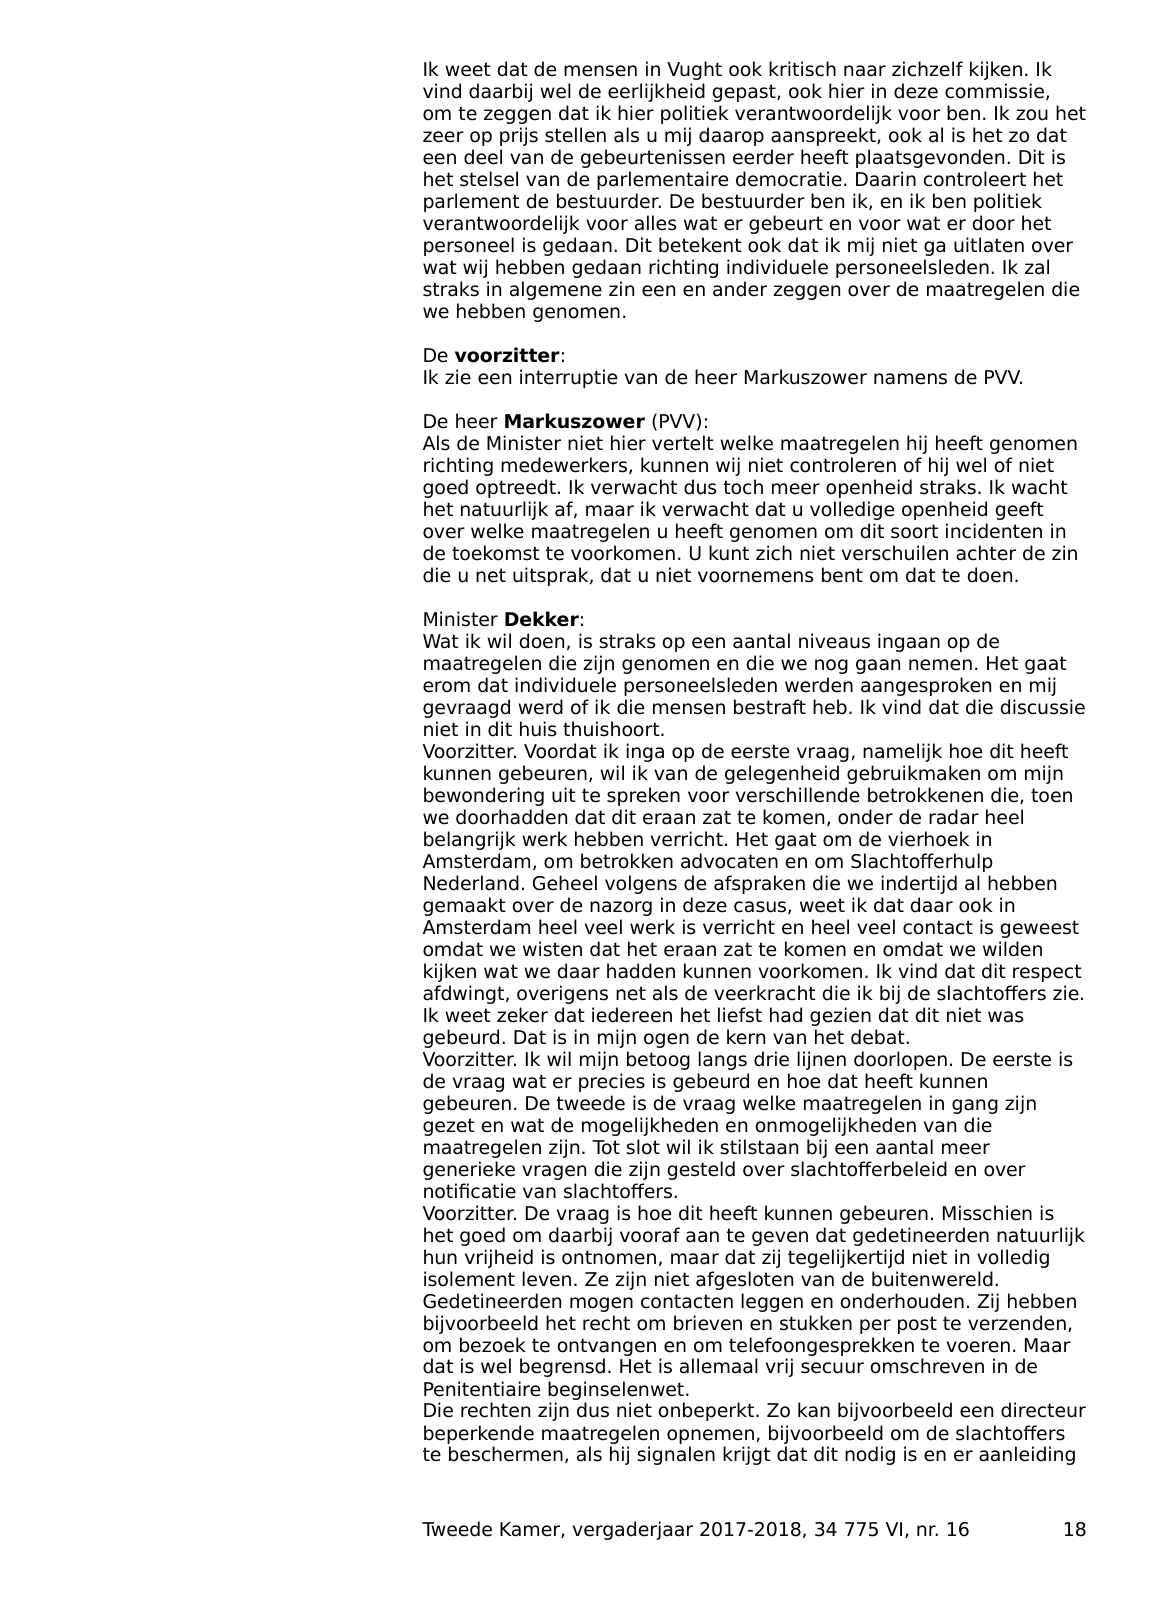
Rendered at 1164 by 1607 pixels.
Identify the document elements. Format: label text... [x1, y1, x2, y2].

text Ik zie een interruptie van de heer Markuszower namens de PVV. [422, 367, 1087, 389]
text Wat ik wil doen, is straks op een aantal niveaus ingaan op de maatregelen die zijn genomen en die we nog gaan nemen. Het gaat erom dat individuele personeelsleden werden aangesproken en mij gevraagd werd of ik die mensen bestraft heb. Ik vind dat die discussie niet in dit huis thuishoort. [422, 631, 1087, 741]
text Voorzitter. Ik wil mijn betoog langs drie lijnen doorlopen. De eerste is de vraag wat er precies is gebeurd en hoe dat heeft kunnen gebeuren. De tweede is de vraag welke maatregelen in gang zijn gezet en wat de mogelijkheden en onmogelijkheden van die maatregelen zijn. Tot slot wil ik stilstaan bij een aantal meer generieke vragen die zijn gesteld over slachtofferbeleid en over notificatie van slachtoffers. [422, 1049, 1087, 1203]
text Voorzitter. Voordat ik inga op de eerste vraag, namelijk hoe dit heeft kunnen gebeuren, wil ik van de gelegenheid gebruikmaken om mijn bewondering uit te spreken voor verschillende betrokkenen die, toen we doorhadden dat dit eraan zat te komen, onder de radar heel belangrijk werk hebben verricht. Het gaat om de vierhoek in Amsterdam, om betrokken advocaten en om Slachtofferhulp Nederland. Geheel volgens de afspraken die we indertijd al hebben gemaakt over de nazorg in deze casus, weet ik dat daar ook in Amsterdam heel veel werk is verricht en heel veel contact is geweest omdat we wisten dat het eraan zat te komen en omdat we wilden kijken wat we daar hadden kunnen voorkomen. Ik vind dat dit respect afdwingt, overigens net als de veerkracht die ik bij de slachtoffers zie. Ik weet zeker dat iedereen het liefst had gezien dat dit niet was gebeurd. Dat is in mijn ogen de kern van het debat. [422, 741, 1087, 1049]
text De heer Markuszower (PVV): [422, 411, 1087, 433]
text Minister Dekker: [422, 609, 1087, 631]
text De voorzitter: [422, 345, 1087, 367]
text Als de Minister niet hier vertelt welke maatregelen hij heeft genomen richting medewerkers, kunnen wij niet controleren of hij wel of niet goed optreedt. Ik verwacht dus toch meer openheid straks. Ik wacht het natuurlijk af, maar ik verwacht dat u volledige openheid geeft over welke maatregelen u heeft genomen om dit soort incidenten in de toekomst te voorkomen. U kunt zich niet verschuilen achter de zin die u net uitsprak, dat u niet voornemens bent om dat te doen. [422, 433, 1087, 587]
text Ik weet dat de mensen in Vught ook kritisch naar zichzelf kijken. Ik vind daarbij wel de eerlijkheid gepast, ook hier in deze commissie, om te zeggen dat ik hier politiek verantwoordelijk voor ben. Ik zou het zeer op prijs stellen als u mij daarop aanspreekt, ook al is het zo dat een deel van de gebeurtenissen eerder heeft plaatsgevonden. Dit is het stelsel van de parlementaire democratie. Daarin controleert het parlement de bestuurder. De bestuurder ben ik, en ik ben politiek verantwoordelijk voor alles wat er gebeurt en voor wat er door het personeel is gedaan. Dit betekent ook dat ik mij niet ga uitlaten over wat wij hebben gedaan richting individuele personeelsleden. Ik zal straks in algemene zin een en ander zeggen over de maatregelen die we hebben genomen. [422, 59, 1087, 323]
text Die rechten zijn dus niet onbeperkt. Zo kan bijvoorbeeld een directeur beperkende maatregelen opnemen, bijvoorbeeld om de slachtoffers te beschermen, als hij signalen krijgt dat dit nodig is en er aanleiding [422, 1400, 1087, 1466]
text Voorzitter. De vraag is hoe dit heeft kunnen gebeuren. Misschien is het goed om daarbij vooraf aan te geven dat gedetineerden natuurlijk hun vrijheid is ontnomen, maar dat zij tegelijkertijd niet in volledig isolement leven. Ze zijn niet afgesloten van de buitenwereld. Gedetineerden mogen contacten leggen en onderhouden. Zij hebben bijvoorbeeld het recht om brieven en stukken per post te verzenden, om bezoek te ontvangen en om telefoongesprekken te voeren. Maar dat is wel begrensd. Het is allemaal vrij secuur omschreven in de Penitentiaire beginselenwet. [422, 1203, 1087, 1400]
